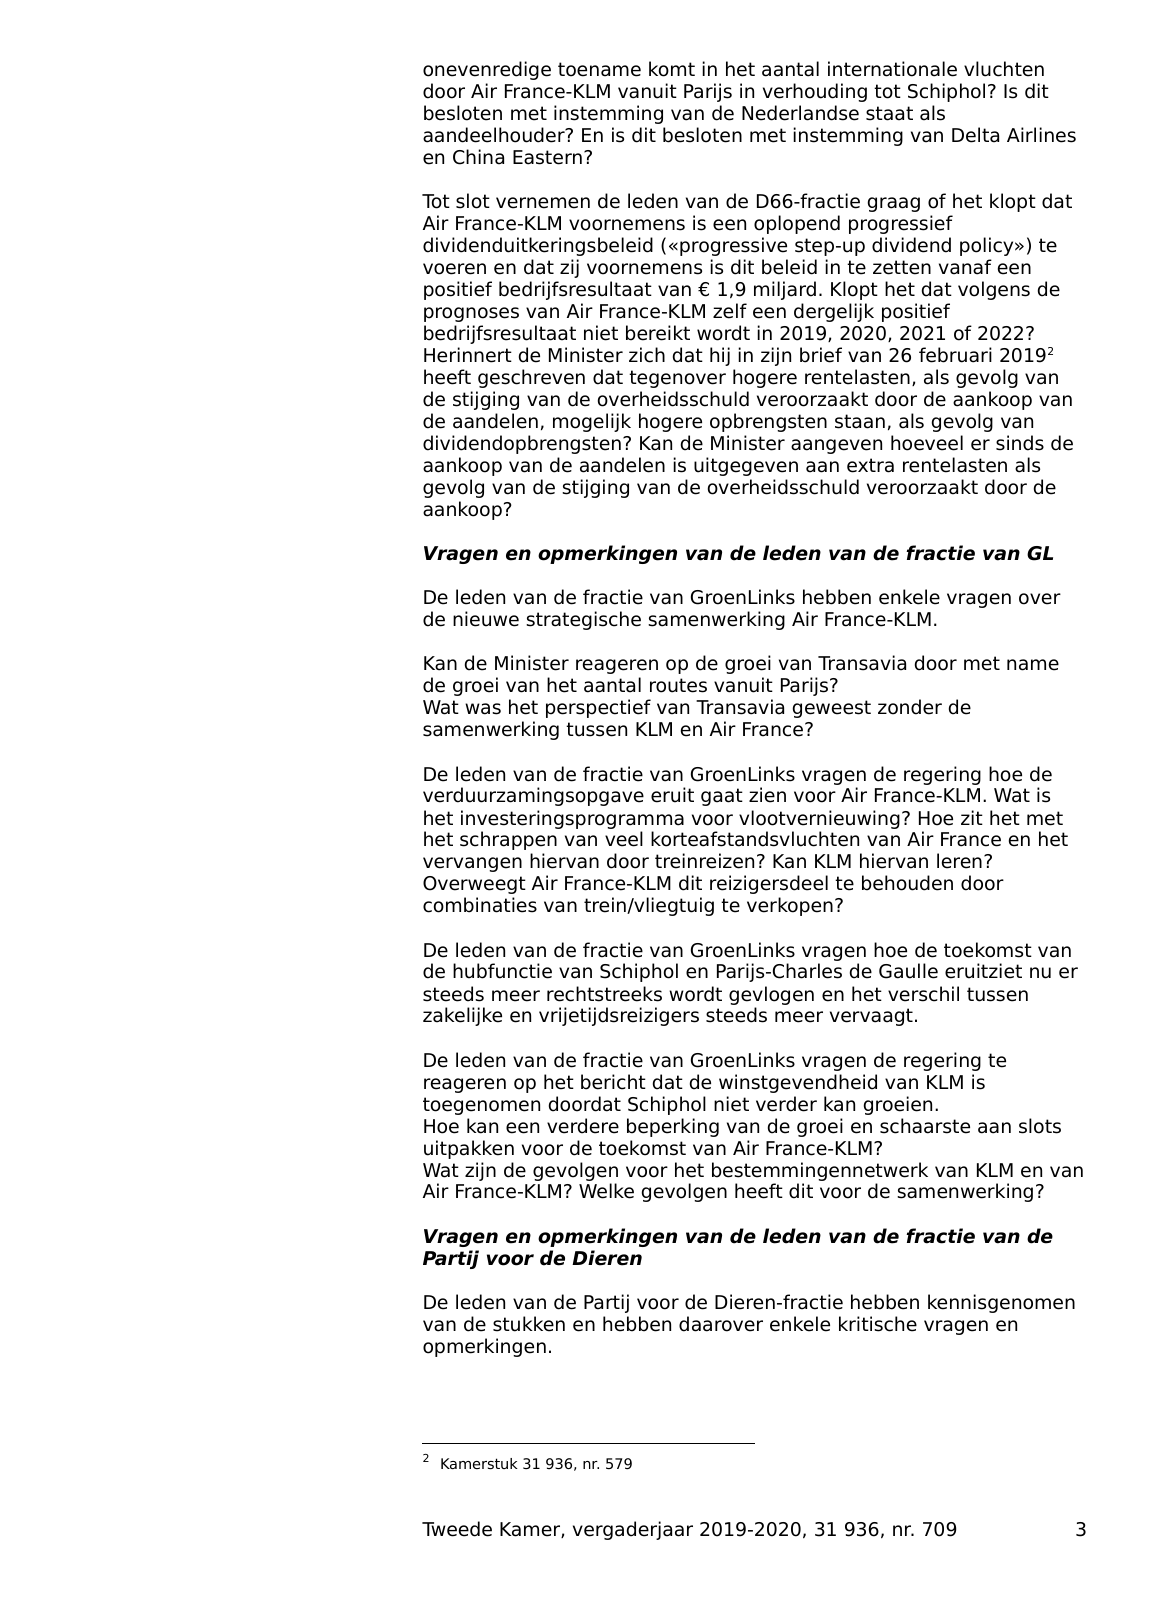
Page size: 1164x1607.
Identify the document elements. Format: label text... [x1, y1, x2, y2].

text De leden van de fractie van GroenLinks vragen de regering hoe de verduurzamingsopgave eruit gaat zien voor Air France-KLM. Wat is het investeringsprogramma voor vlootvernieuwing? Hoe zit het met het schrappen van veel korteafstandsvluchten van Air France en het vervangen hiervan door treinreizen? Kan KLM hiervan leren? Overweegt Air France-KLM dit reizigersdeel te behouden door combinaties van trein/vliegtuig te verkopen? [422, 763, 1087, 917]
text De leden van de fractie van GroenLinks vragen hoe de toekomst van de hubfunctie van Schiphol en Parijs-Charles de Gaulle eruitziet nu er steeds meer rechtstreeks wordt gevlogen en het verschil tussen zakelijke en vrijetijdsreizigers steeds meer vervaagt. [422, 939, 1087, 1027]
text Wat was het perspectief van Transavia geweest zonder de samenwerking tussen KLM en Air France? [422, 697, 1087, 741]
text Kan de Minister reageren op de groei van Transavia door met name de groei van het aantal routes vanuit Parijs? [422, 653, 1087, 697]
subtitle Vragen en opmerkingen van de leden van de fractie van GL [422, 543, 1087, 565]
text De leden van de fractie van GroenLinks hebben enkele vragen over de nieuwe strategische samenwerking Air France-KLM. [422, 587, 1087, 631]
text Hoe kan een verdere beperking van de groei en schaarste aan slots uitpakken voor de toekomst van Air France-KLM? [422, 1116, 1087, 1159]
text Wat zijn de gevolgen voor het bestemmingennetwerk van KLM en van Air France-KLM? Welke gevolgen heeft dit voor de samenwerking? [422, 1159, 1087, 1203]
text onevenredige toename komt in het aantal internationale vluchten door Air France-KLM vanuit Parijs in verhouding tot Schiphol? Is dit besloten met instemming van de Nederlandse staat als aandeelhouder? En is dit besloten met instemming van Delta Airlines en China Eastern? [422, 59, 1087, 169]
subtitle Vragen en opmerkingen van de leden van de fractie van de Partij voor de Dieren [422, 1226, 1087, 1269]
text Tot slot vernemen de leden van de D66-fractie graag of het klopt dat Air France-KLM voornemens is een oplopend progressief dividenduitkeringsbeleid («progressive step-up dividend policy») te voeren en dat zij voornemens is dit beleid in te zetten vanaf een positief bedrijfsresultaat van € 1,9 miljard. Klopt het dat volgens de prognoses van Air France-KLM zelf een dergelijk positief bedrijfsresultaat niet bereikt wordt in 2019, 2020, 2021 of 2022? Herinnert de Minister zich dat hij in zijn brief van 26 februari 2019 heeft geschreven dat tegenover hogere rentelasten, als gevolg van de stijging van de overheidsschuld veroorzaakt door de aankoop van de aandelen, mogelijk hogere opbrengsten staan, als gevolg van dividendopbrengsten? Kan de Minister aangeven hoeveel er sinds de aankoop van de aandelen is uitgegeven aan extra rentelasten als gevolg van de stijging van de overheidsschuld veroorzaakt door de aankoop? [422, 191, 1087, 521]
text Kamerstuk 31 936, nr. 579 [422, 1452, 1087, 1474]
text De leden van de fractie van GroenLinks vragen de regering te reageren op het bericht dat de winstgevendheid van KLM is toegenomen doordat Schiphol niet verder kan groeien. [422, 1049, 1087, 1116]
text De leden van de Partij voor de Dieren-fractie hebben kennisgenomen van de stukken en hebben daarover enkele kritische vragen en opmerkingen. [422, 1292, 1087, 1358]
